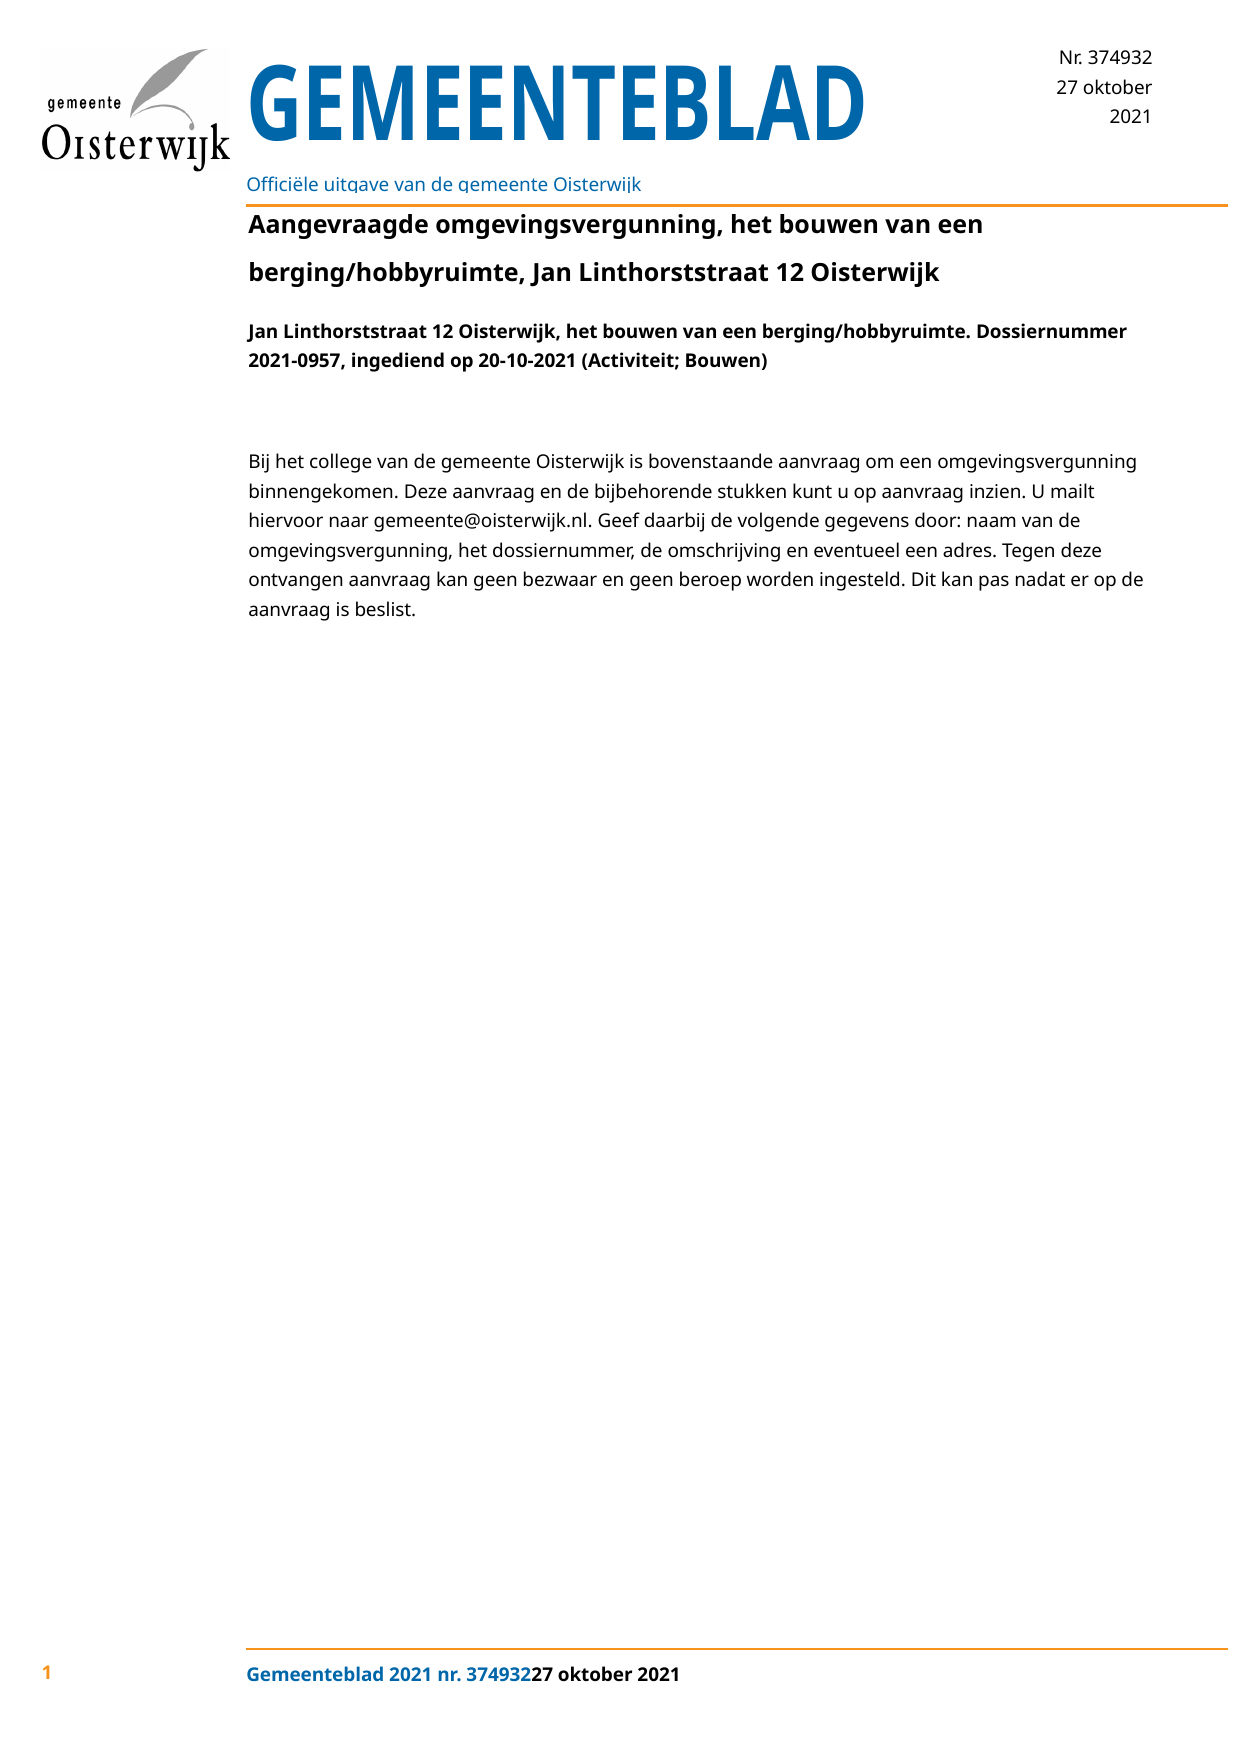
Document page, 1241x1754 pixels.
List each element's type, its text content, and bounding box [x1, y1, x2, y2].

picture [41, 47, 231, 172]
text Aangevraagde omgevingsvergunning, het bouwen van een berging/hobbyruimte, Jan Linthorststraat 12 Oisterwijk [248, 207, 1152, 288]
text Bij het college van de gemeente Oisterwijk is bovenstaande aanvraag om een omgevingsvergunning binnengekomen. Deze aanvraag en de bijbehorende stukken kunt u op aanvraag inzien. U mailt hiervoor naar gemeente@oisterwijk.nl. Geef daarbij de volgende gegevens door: naam van de omgevingsvergunning, het dossiernummer, de omschrijving en eventueel een adres. Tegen deze ontvangen aanvraag kan geen bezwaar en geen beroep worden ingesteld. Dit kan pas nadat er op de aanvraag is beslist. [248, 448, 1152, 622]
text Jan Linthorststraat 12 Oisterwijk, het bouwen van een berging/hobbyruimte. Dossiernummer 2021-0957, ingediend op 20-10-2021 (Activiteit; Bouwen) [248, 318, 1152, 373]
